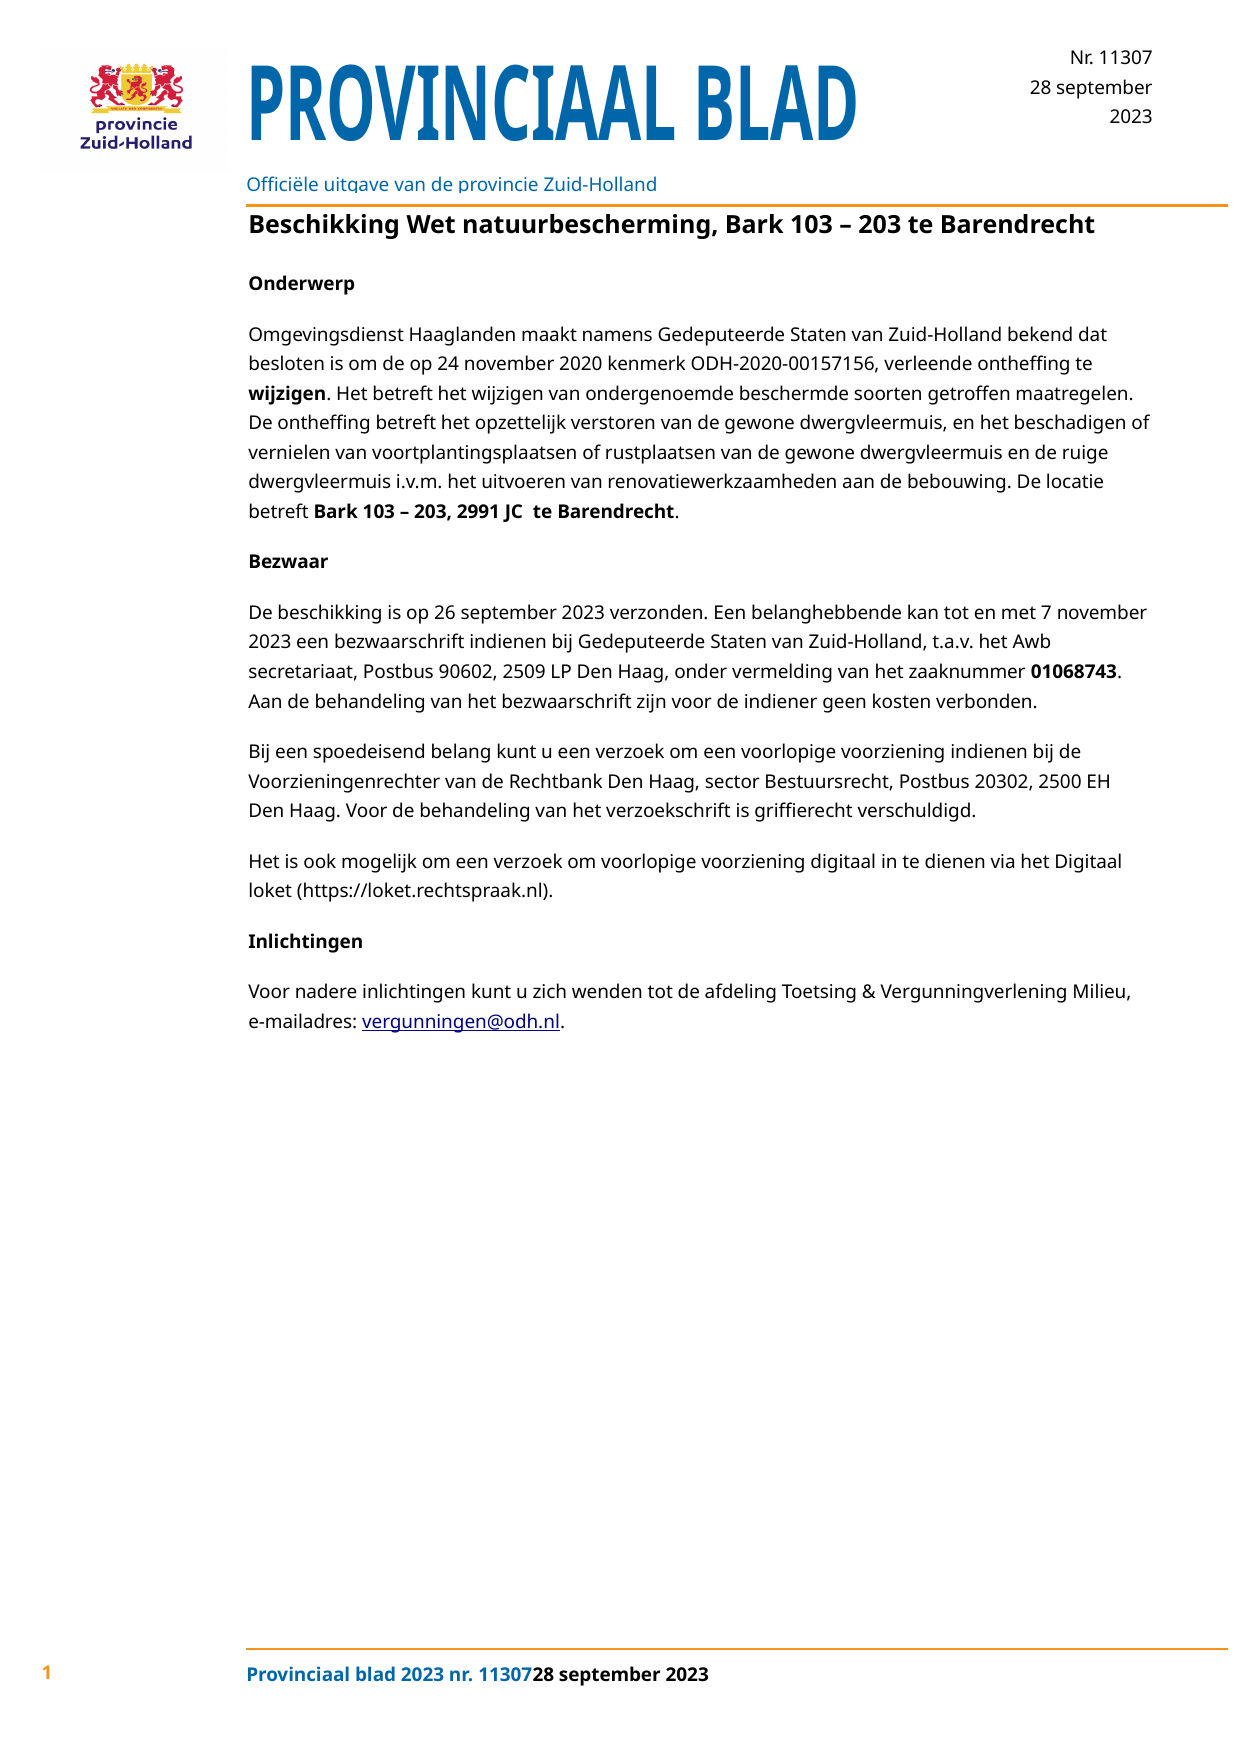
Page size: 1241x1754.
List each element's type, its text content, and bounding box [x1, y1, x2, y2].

text Inlichtingen [248, 928, 1152, 953]
text Bij een spoedeisend belang kunt u een verzoek om een voorlopige voorziening indienen bij de Voorzieningenrechter van de Rechtbank Den Haag, sector Bestuursrecht, Postbus 20302, 2500 EH Den Haag. Voor de behandeling van het verzoekschrift is griffierecht verschuldigd. [248, 738, 1152, 823]
text Onderwerp [248, 270, 1152, 296]
picture [41, 47, 231, 172]
text Omgevingsdienst Haaglanden maakt namens Gedeputeerde Staten van Zuid-Holland bekend dat besloten is om de op 24 november 2020 kenmerk ODH-2020-00157156, verleende ontheffing te wijzigen. Het betreft het wijzigen van ondergenoemde beschermde soorten getroffen maatregelen. De ontheffing betreft het opzettelijk verstoren van de gewone dwergvleermuis, en het beschadigen of vernielen van voortplantingsplaatsen of rustplaatsen van de gewone dwergvleermuis en de ruige dwergvleermuis i.v.m. het uitvoeren van renovatiewerkzaamheden aan de bebouwing. De locatie betreft Bark 103 – 203, 2991 JC te Barendrecht. [248, 321, 1152, 524]
text Beschikking Wet natuurbescherming, Bark 103 – 203 te Barendrecht [248, 207, 1152, 241]
text Bezwaar [248, 549, 1152, 574]
text Voor nadere inlichtingen kunt u zich wenden tot de afdeling Toetsing & Vergunningverlening Milieu, e-mailadres: vergunningen@odh.nl. [248, 978, 1152, 1033]
text Het is ook mogelijk om een verzoek om voorlopige voorziening digitaal in te dienen via het Digitaal loket (https://loket.rechtspraak.nl). [248, 848, 1152, 903]
text De beschikking is op 26 september 2023 verzonden. Een belanghebbende kan tot en met 7 november 2023 een bezwaarschrift indienen bij Gedeputeerde Staten van Zuid-Holland, t.a.v. het Awb secretariaat, Postbus 90602, 2509 LP Den Haag, onder vermelding van het zaaknummer 01068743. Aan de behandeling van het bezwaarschrift zijn voor de indiener geen kosten verbonden. [248, 599, 1152, 713]
